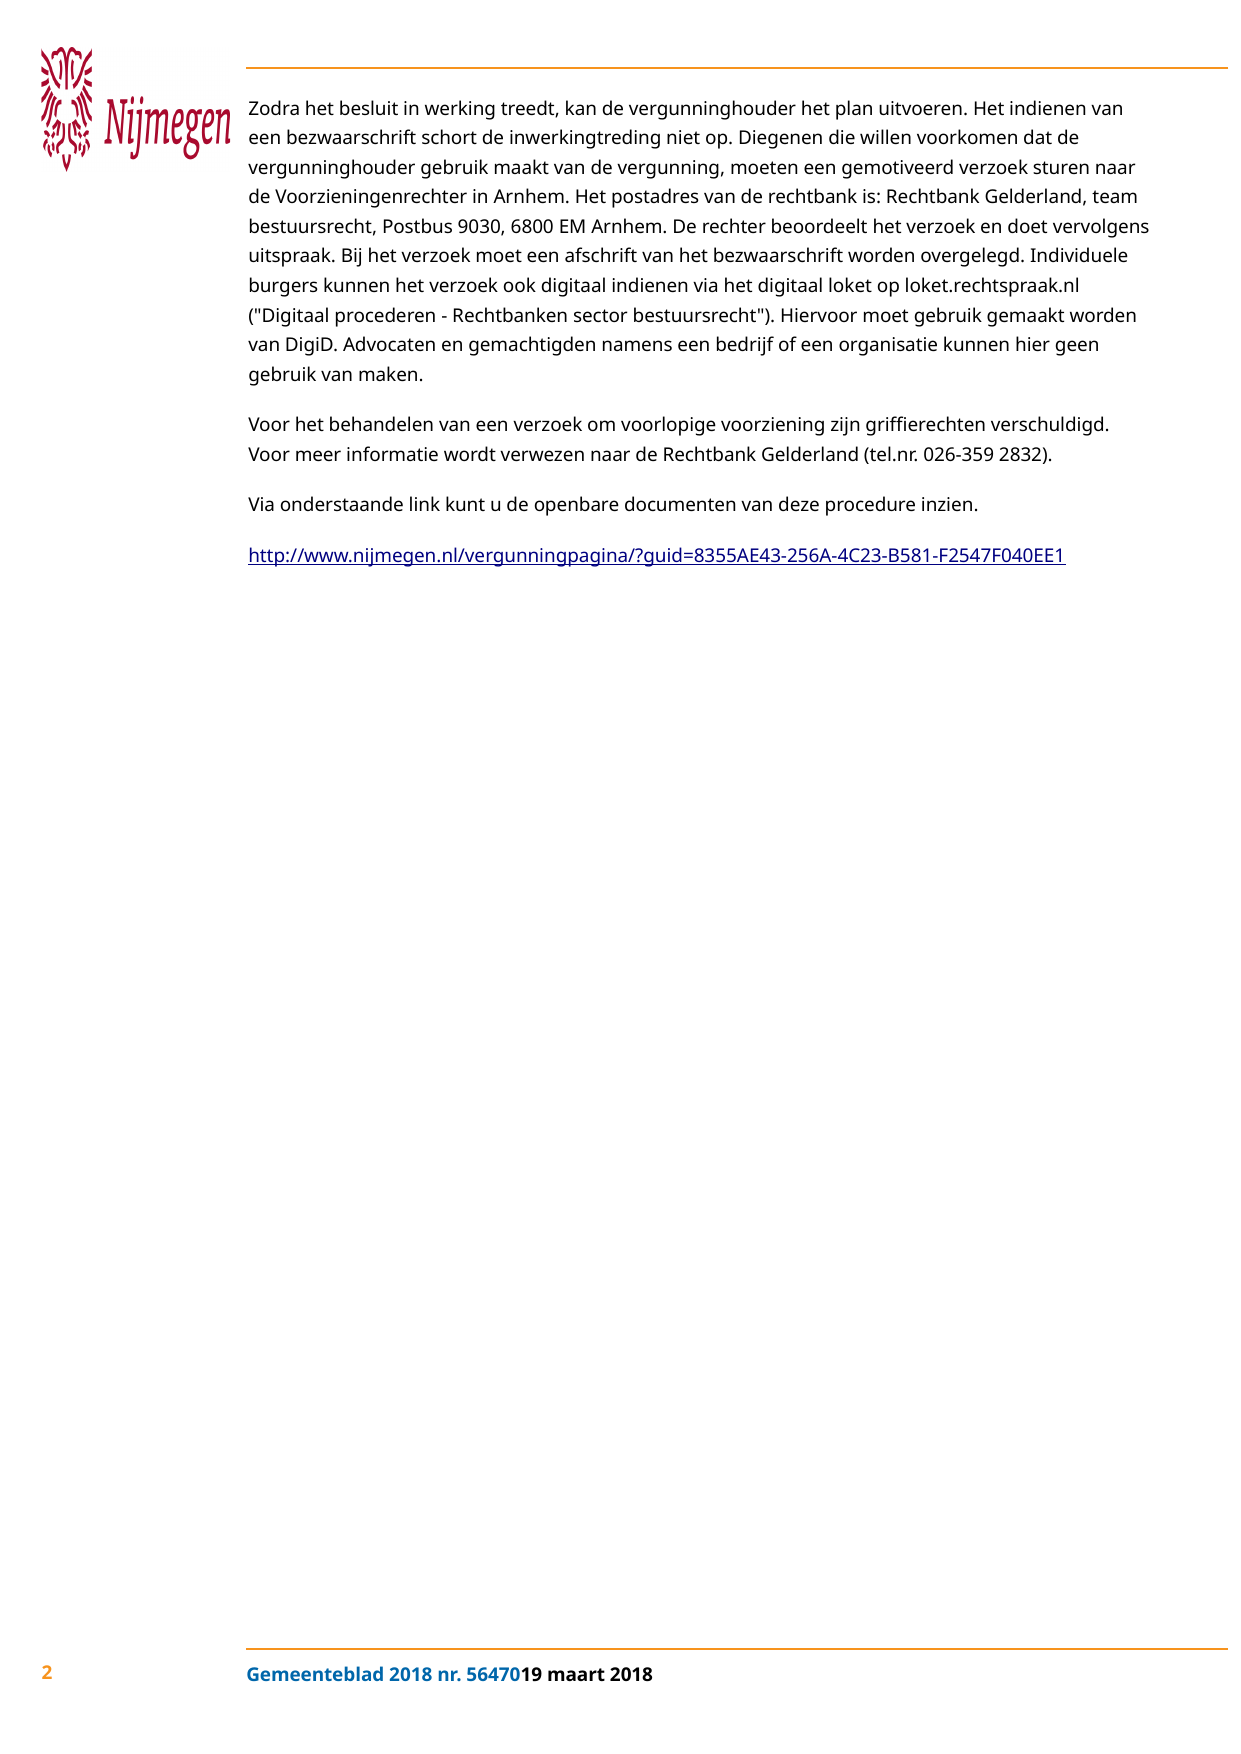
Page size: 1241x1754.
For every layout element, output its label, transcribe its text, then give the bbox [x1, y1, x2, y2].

picture [41, 47, 231, 172]
text Zodra het besluit in werking treedt, kan de vergunninghouder het plan uitvoeren. Het indienen van een bezwaarschrift schort de inwerkingtreding niet op. Diegenen die willen voorkomen dat de vergunninghouder gebruik maakt van de vergunning, moeten een gemotiveerd verzoek sturen naar de Voorzieningenrechter in Arnhem. Het postadres van de rechtbank is: Rechtbank Gelderland, team bestuursrecht, Postbus 9030, 6800 EM Arnhem. De rechter beoordeelt het verzoek en doet vervolgens uitspraak. Bij het verzoek moet een afschrift van het bezwaarschrift worden overgelegd. Individuele burgers kunnen het verzoek ook digitaal indienen via het digitaal loket op loket.rechtspraak.nl ("Digitaal procederen - Rechtbanken sector bestuursrecht"). Hiervoor moet gebruik gemaakt worden van DigiD. Advocaten en gemachtigden namens een bedrijf of een organisatie kunnen hier geen gebruik van maken. [248, 95, 1152, 387]
text http://www.nijmegen.nl/vergunningpagina/?guid=8355AE43-256A-4C23-B581-F2547F040EE1 [248, 542, 1152, 568]
text Voor het behandelen van een verzoek om voorlopige voorziening zijn griffierechten verschuldigd. Voor meer informatie wordt verwezen naar de Rechtbank Gelderland (tel.nr. 026-359 2832). [248, 411, 1152, 467]
text Via onderstaande link kunt u de openbare documenten van deze procedure inzien. [248, 491, 1152, 517]
